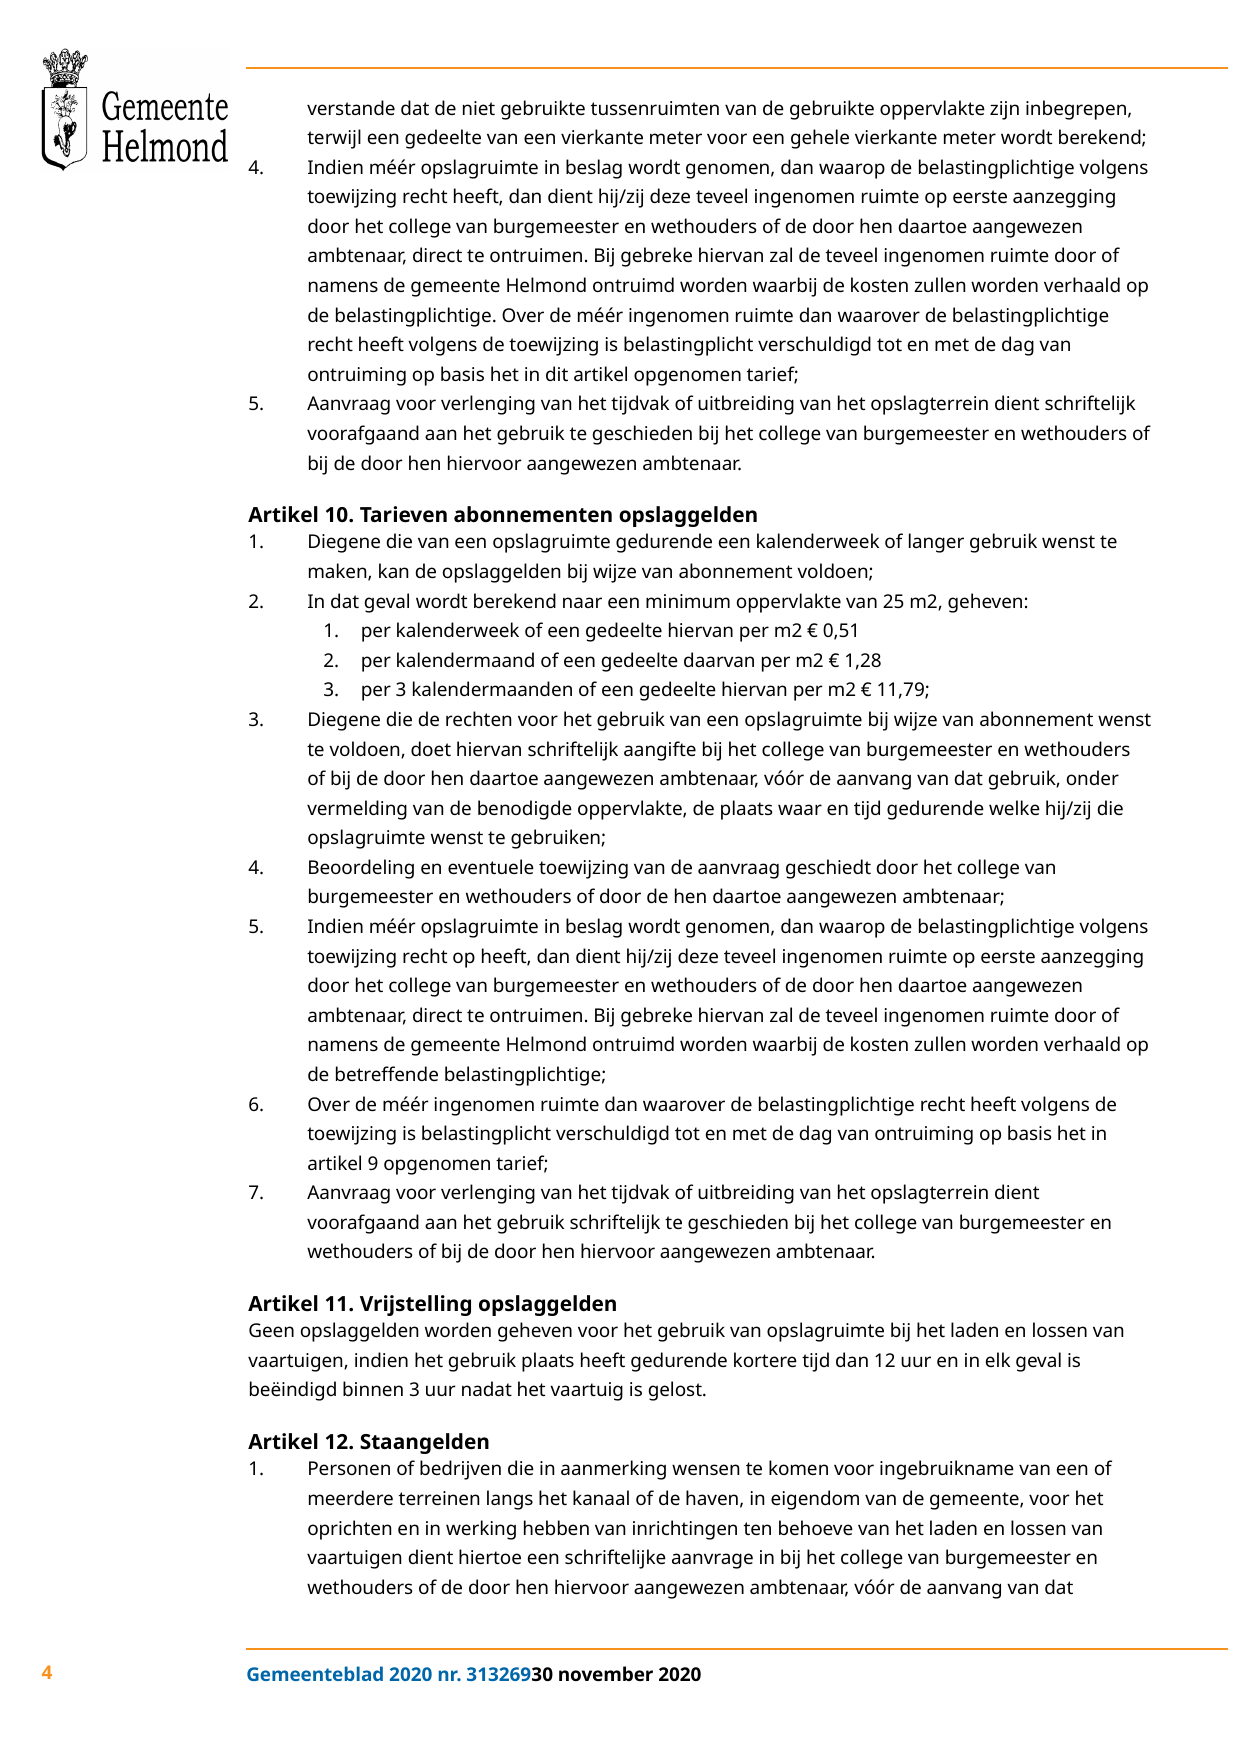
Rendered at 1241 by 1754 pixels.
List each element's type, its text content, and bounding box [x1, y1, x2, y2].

text Artikel 12. Staangelden [248, 1427, 1152, 1456]
list per kalendermaand of een gedeelte daarvan per m2 € 1,28 [323, 647, 1152, 673]
list Aanvraag voor verlenging van het tijdvak of uitbreiding van het opslagterrein dient voorafgaand aan het gebruik schriftelijk te geschieden bij het college van burgemeester en wethouders of bij de door hen hiervoor aangewezen ambtenaar. [248, 1179, 1152, 1264]
list per 3 kalendermaanden of een gedeelte hiervan per m2 € 11,79; [323, 677, 1152, 702]
list Diegene die de rechten voor het gebruik van een opslagruimte bij wijze van abonnement wenst te voldoen, doet hiervan schriftelijk aangifte bij het college van burgemeester en wethouders of bij de door hen daartoe aangewezen ambtenaar, vóór de aanvang van dat gebruik, onder vermelding van de benodigde oppervlakte, de plaats waar en tijd gedurende welke hij/zij die opslagruimte wenst te gebruiken; [248, 706, 1152, 850]
text Artikel 11. Vrijstelling opslaggelden [248, 1289, 1152, 1317]
list per kalenderweek of een gedeelte hiervan per m2 € 0,51 [323, 617, 1152, 643]
list In dat geval wordt berekend naar een minimum oppervlakte van 25 m2, geheven: [248, 588, 1152, 613]
list verstande dat de niet gebruikte tussenruimten van de gebruikte oppervlakte zijn inbegrepen, terwijl een gedeelte van een vierkante meter voor een gehele vierkante meter wordt berekend; [248, 95, 1152, 150]
list Diegene die van een opslagruimte gedurende een kalenderweek of langer gebruik wenst te maken, kan de opslaggelden bij wijze van abonnement voldoen; [248, 529, 1152, 584]
list Over de méér ingenomen ruimte dan waarover de belastingplichtige recht heeft volgens de toewijzing is belastingplicht verschuldigd tot en met de dag van ontruiming op basis het in artikel 9 opgenomen tarief; [248, 1091, 1152, 1176]
text Geen opslaggelden worden geheven voor het gebruik van opslagruimte bij het laden en lossen van vaartuigen, indien het gebruik plaats heeft gedurende kortere tijd dan 12 uur en in elk geval is beëindigd binnen 3 uur nadat het vaartuig is gelost. [248, 1317, 1152, 1402]
list Personen of bedrijven die in aanmerking wensen te komen voor ingebruikname van een of meerdere terreinen langs het kanaal of de haven, in eigendom van de gemeente, voor het oprichten en in werking hebben van inrichtingen ten behoeve van het laden en lossen van vaartuigen dient hiertoe een schriftelijke aanvrage in bij het college van burgemeester en wethouders of de door hen hiervoor aangewezen ambtenaar, vóór de aanvang van dat [248, 1456, 1152, 1599]
list Indien méér opslagruimte in beslag wordt genomen, dan waarop de belastingplichtige volgens toewijzing recht heeft, dan dient hij/zij deze teveel ingenomen ruimte op eerste aanzegging door het college van burgemeester en wethouders of de door hen daartoe aangewezen ambtenaar, direct te ontruimen. Bij gebreke hiervan zal de teveel ingenomen ruimte door of namens de gemeente Helmond ontruimd worden waarbij de kosten zullen worden verhaald op de belastingplichtige. Over de méér ingenomen ruimte dan waarover de belastingplichtige recht heeft volgens de toewijzing is belastingplicht verschuldigd tot en met de dag van ontruiming op basis het in dit artikel opgenomen tarief; [248, 154, 1152, 387]
list Indien méér opslagruimte in beslag wordt genomen, dan waarop de belastingplichtige volgens toewijzing recht op heeft, dan dient hij/zij deze teveel ingenomen ruimte op eerste aanzegging door het college van burgemeester en wethouders of de door hen daartoe aangewezen ambtenaar, direct te ontruimen. Bij gebreke hiervan zal de teveel ingenomen ruimte door of namens de gemeente Helmond ontruimd worden waarbij de kosten zullen worden verhaald op de betreffende belastingplichtige; [248, 913, 1152, 1087]
list Aanvraag voor verlenging van het tijdvak of uitbreiding van het opslagterrein dient schriftelijk voorafgaand aan het gebruik te geschieden bij het college van burgemeester en wethouders of bij de door hen hiervoor aangewezen ambtenaar. [248, 391, 1152, 476]
list Beoordeling en eventuele toewijzing van de aanvraag geschiedt door het college van burgemeester en wethouders of door de hen daartoe aangewezen ambtenaar; [248, 854, 1152, 909]
picture [41, 47, 231, 172]
text Artikel 10. Tarieven abonnementen opslaggelden [248, 500, 1152, 529]
